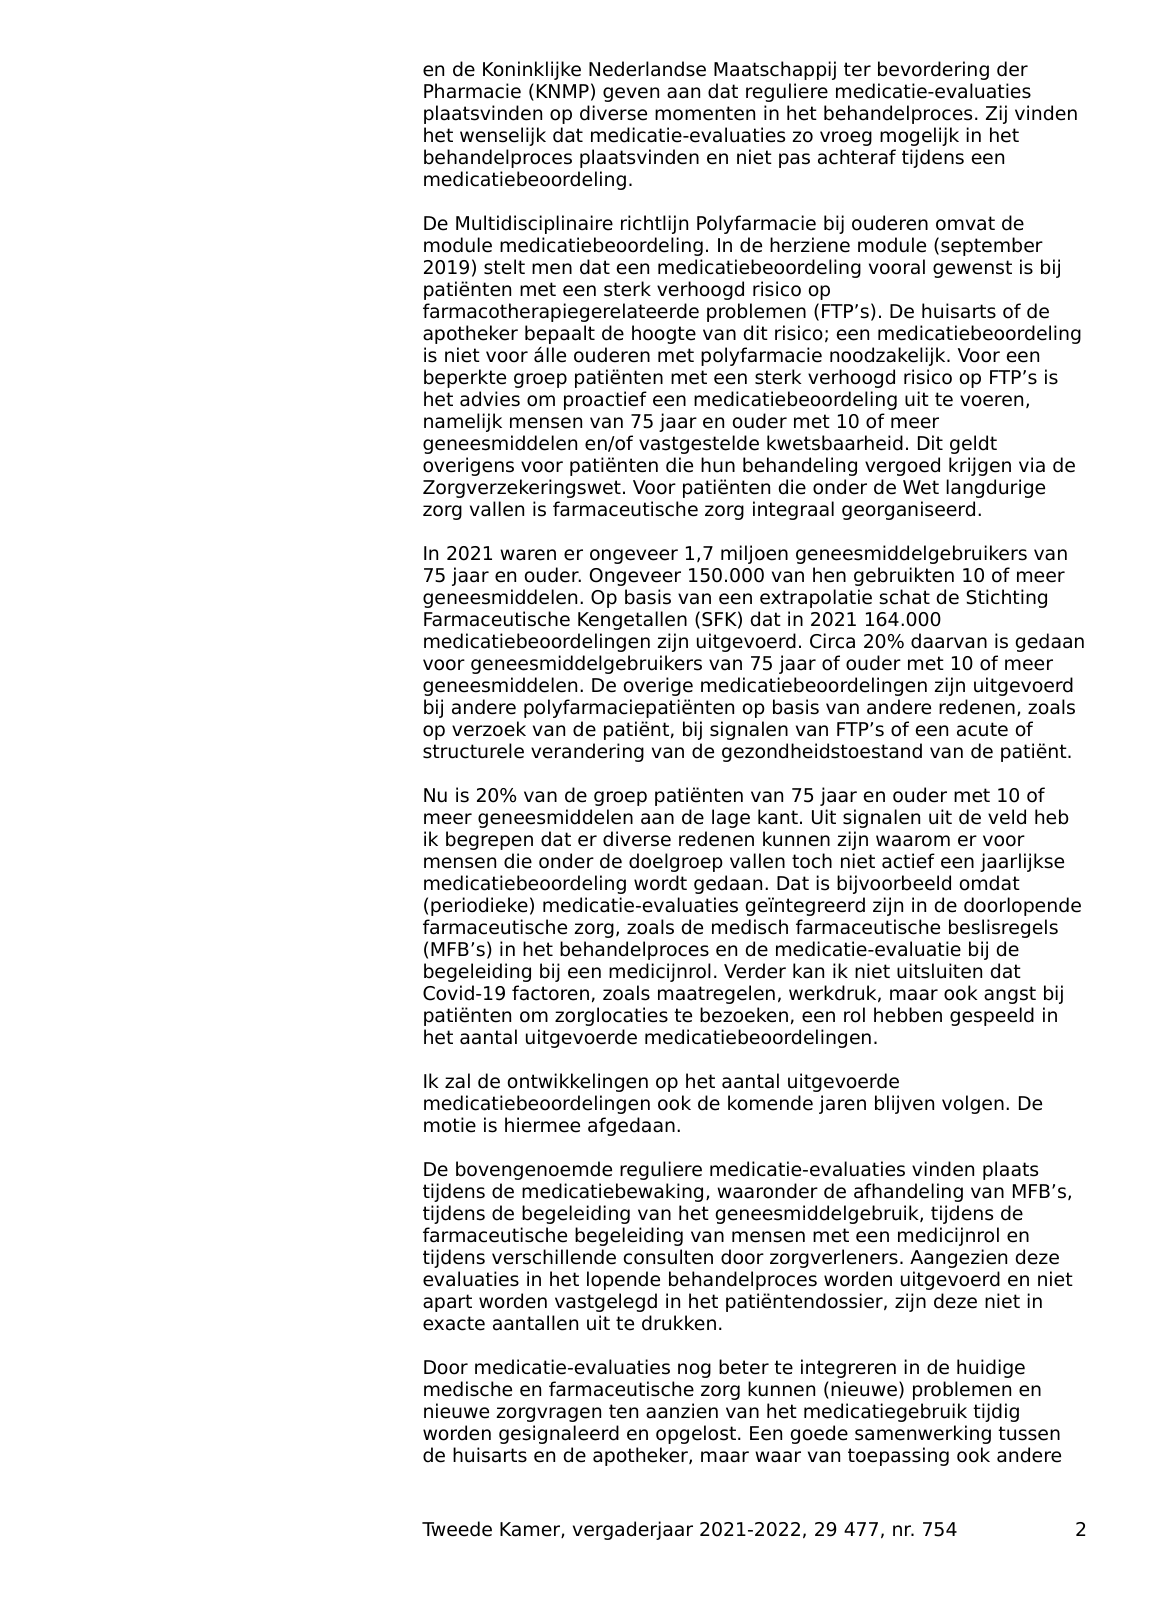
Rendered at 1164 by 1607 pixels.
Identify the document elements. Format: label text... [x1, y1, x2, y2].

text Door medicatie-evaluaties nog beter te integreren in de huidige medische en farmaceutische zorg kunnen (nieuwe) problemen en nieuwe zorgvragen ten aanzien van het medicatiegebruik tijdig worden gesignaleerd en opgelost. Een goede samenwerking tussen de huisarts en de apotheker, maar waar van toepassing ook andere [422, 1357, 1087, 1467]
text De Multidisciplinaire richtlijn Polyfarmacie bij ouderen omvat de module medicatiebeoordeling. In de herziene module (september 2019) stelt men dat een medicatiebeoordeling vooral gewenst is bij patiënten met een sterk verhoogd risico op farmacotherapiegerelateerde problemen (FTP’s). De huisarts of de apotheker bepaalt de hoogte van dit risico; een medicatiebeoordeling is niet voor álle ouderen met polyfarmacie noodzakelijk. Voor een beperkte groep patiënten met een sterk verhoogd risico op FTP’s is het advies om proactief een medicatiebeoordeling uit te voeren, namelijk mensen van 75 jaar en ouder met 10 of meer geneesmiddelen en/of vastgestelde kwetsbaarheid. Dit geldt overigens voor patiënten die hun behandeling vergoed krijgen via de Zorgverzekeringswet. Voor patiënten die onder de Wet langdurige zorg vallen is farmaceutische zorg integraal georganiseerd. [422, 213, 1087, 521]
text Nu is 20% van de groep patiënten van 75 jaar en ouder met 10 of meer geneesmiddelen aan de lage kant. Uit signalen uit de veld heb ik begrepen dat er diverse redenen kunnen zijn waarom er voor mensen die onder de doelgroep vallen toch niet actief een jaarlijkse medicatiebeoordeling wordt gedaan. Dat is bijvoorbeeld omdat (periodieke) medicatie-evaluaties geïntegreerd zijn in de doorlopende farmaceutische zorg, zoals de medisch farmaceutische beslisregels (MFB’s) in het behandelproces en de medicatie-evaluatie bij de begeleiding bij een medicijnrol. Verder kan ik niet uitsluiten dat Covid-19 factoren, zoals maatregelen, werkdruk, maar ook angst bij patiënten om zorglocaties te bezoeken, een rol hebben gespeeld in het aantal uitgevoerde medicatiebeoordelingen. [422, 785, 1087, 1049]
text In 2021 waren er ongeveer 1,7 miljoen geneesmiddelgebruikers van 75 jaar en ouder. Ongeveer 150.000 van hen gebruikten 10 of meer geneesmiddelen. Op basis van een extrapolatie schat de Stichting Farmaceutische Kengetallen (SFK) dat in 2021 164.000 medicatiebeoordelingen zijn uitgevoerd. Circa 20% daarvan is gedaan voor geneesmiddelgebruikers van 75 jaar of ouder met 10 of meer geneesmiddelen. De overige medicatiebeoordelingen zijn uitgevoerd bij andere polyfarmaciepatiënten op basis van andere redenen, zoals op verzoek van de patiënt, bij signalen van FTP’s of een acute of structurele verandering van de gezondheidstoestand van de patiënt. [422, 543, 1087, 763]
text en de Koninklijke Nederlandse Maatschappij ter bevordering der Pharmacie (KNMP) geven aan dat reguliere medicatie-evaluaties plaatsvinden op diverse momenten in het behandelproces. Zij vinden het wenselijk dat medicatie-evaluaties zo vroeg mogelijk in het behandelproces plaatsvinden en niet pas achteraf tijdens een medicatiebeoordeling. [422, 59, 1087, 191]
text Ik zal de ontwikkelingen op het aantal uitgevoerde medicatiebeoordelingen ook de komende jaren blijven volgen. De motie is hiermee afgedaan. [422, 1071, 1087, 1137]
text De bovengenoemde reguliere medicatie-evaluaties vinden plaats tijdens de medicatiebewaking, waaronder de afhandeling van MFB’s, tijdens de begeleiding van het geneesmiddelgebruik, tijdens de farmaceutische begeleiding van mensen met een medicijnrol en tijdens verschillende consulten door zorgverleners. Aangezien deze evaluaties in het lopende behandelproces worden uitgevoerd en niet apart worden vastgelegd in het patiëntendossier, zijn deze niet in exacte aantallen uit te drukken. [422, 1159, 1087, 1335]
